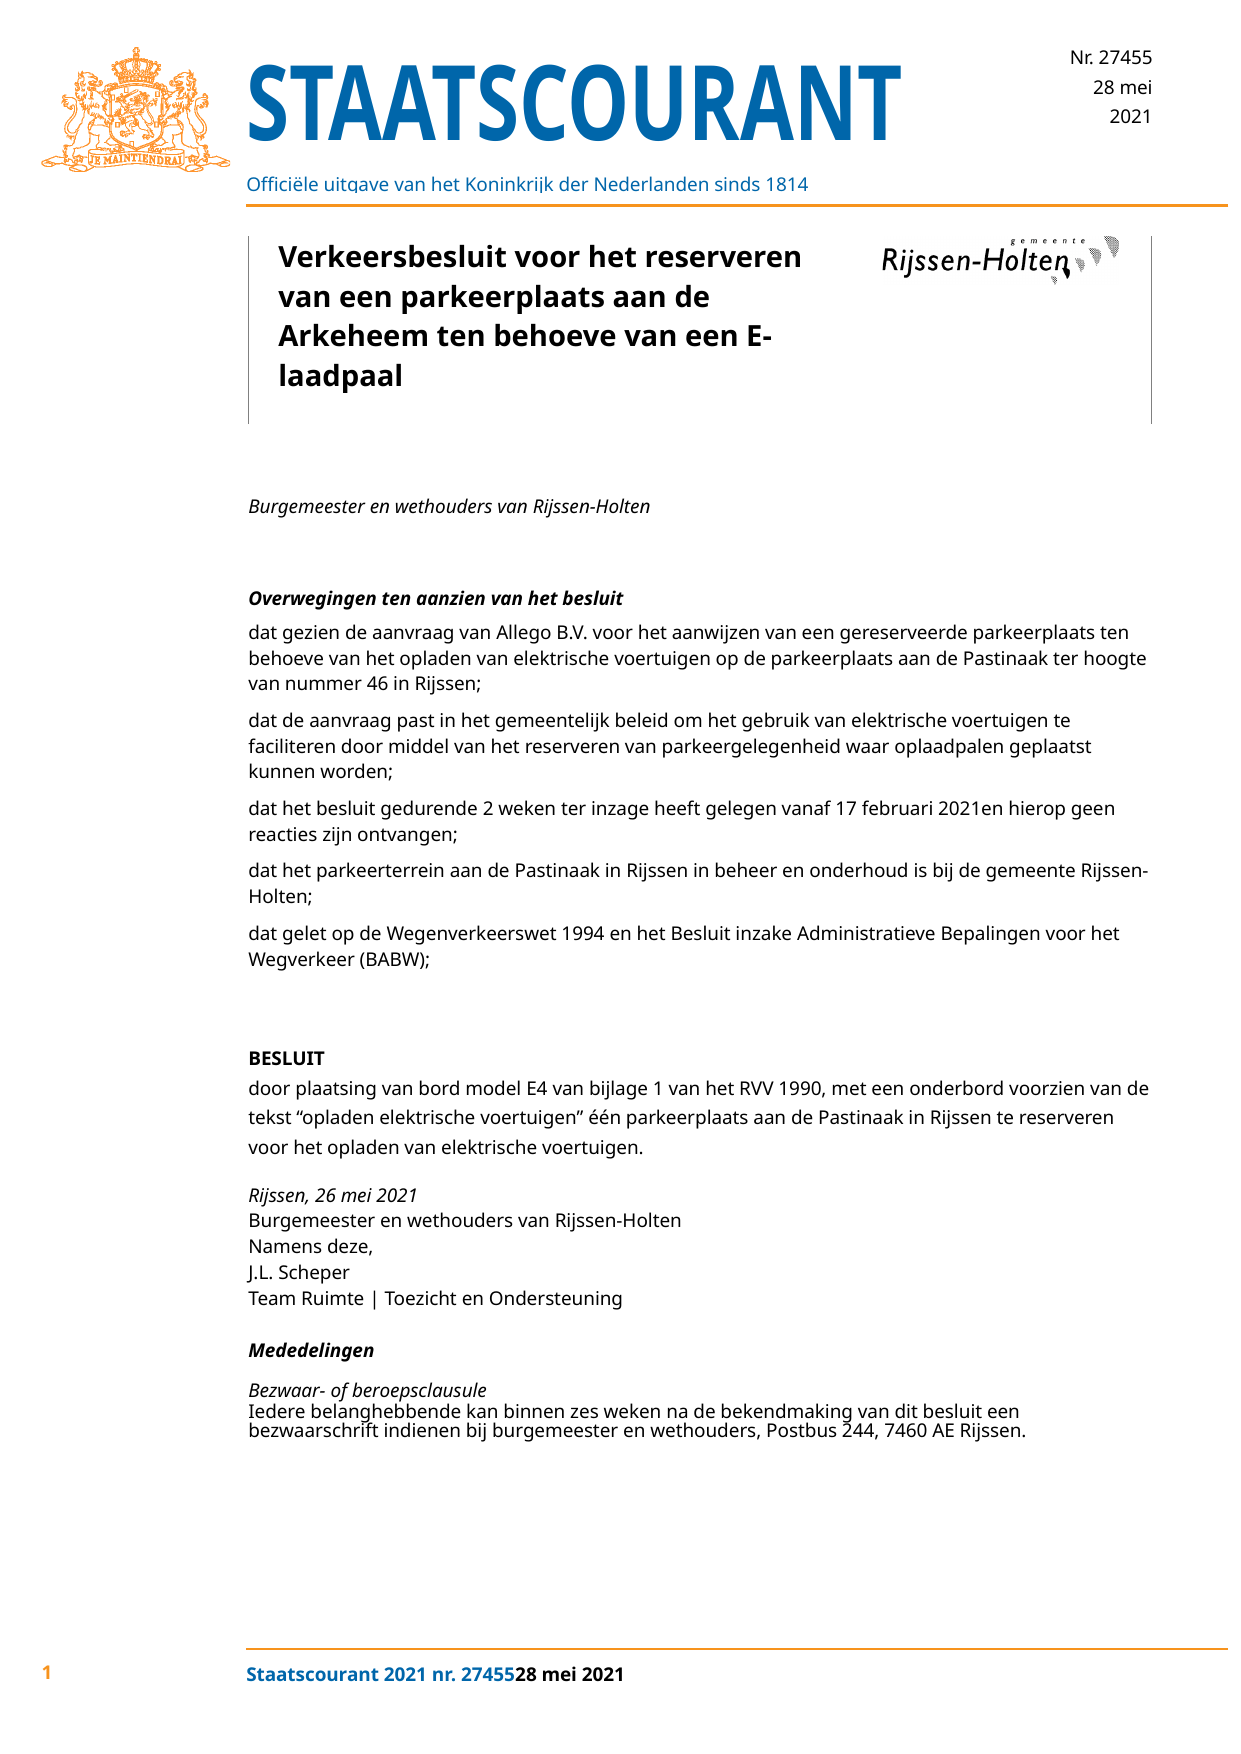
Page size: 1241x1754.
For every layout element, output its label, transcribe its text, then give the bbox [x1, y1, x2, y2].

text door plaatsing van bord model E4 van bijlage 1 van het RVV 1990, met een onderbord voorzien van de tekst “opladen elektrische voertuigen” één parkeerplaats aan de Pastinaak in Rijssen te reserveren voor het opladen van elektrische voertuigen. [248, 1075, 1152, 1160]
table_header [850, 236, 1151, 424]
text dat gezien de aanvraag van Allego B.V. voor het aanwijzen van een gereserveerde parkeerplaats ten behoeve van het opladen van elektrische voertuigen op de parkeerplaats aan de Pastinaak ter hoogte van nummer 46 in Rijssen; [248, 619, 1152, 696]
text Mededelingen [248, 1338, 1152, 1363]
text dat het besluit gedurende 2 weken ter inzage heeft gelegen vanaf 17 februari 2021en hierop geen reacties zijn ontvangen; [248, 795, 1152, 847]
text Namens deze, [248, 1233, 1152, 1259]
text Burgemeester en wethouders van Rijssen-Holten [248, 1207, 1152, 1233]
text dat de aanvraag past in het gemeentelijk beleid om het gebruik van elektrische voertuigen te faciliteren door middel van het reserveren van parkeergelegenheid waar oplaadpalen geplaatst kunnen worden; [248, 707, 1152, 784]
text Team Ruimte | Toezicht en Ondersteuning [248, 1285, 1152, 1310]
text Rijssen, 26 mei 2021 [248, 1182, 1152, 1207]
text Bezwaar- of beroepsclausule [248, 1377, 1152, 1403]
text dat gelet op de Wegenverkeerswet 1994 en het Besluit inzake Administratieve Bepalingen voor het Wegverkeer (BABW); [248, 920, 1152, 972]
text Overwegingen ten aanzien van het besluit [248, 585, 1152, 611]
picture [882, 236, 1119, 285]
picture [41, 47, 231, 172]
text BESLUIT [248, 1045, 1152, 1071]
text J.L. Scheper [248, 1259, 1152, 1285]
text dat het parkeerterrein aan de Pastinaak in Rijssen in beheer en onderhoud is bij de gemeente Rijssen-Holten; [248, 858, 1152, 909]
text Iedere belanghebbende kan binnen zes weken na de bekendmaking van dit besluit een bezwaarschrift indienen bij burgemeester en wethouders, Postbus 244, 7460 AE Rijssen. [248, 1403, 1152, 1441]
text Burgemeester en wethouders van Rijssen-Holten [248, 493, 1152, 519]
table_header Verkeersbesluit voor het reserveren van een parkeerplaats aan de Arkeheem ten behoeve van een E-laadpaal [249, 236, 850, 424]
